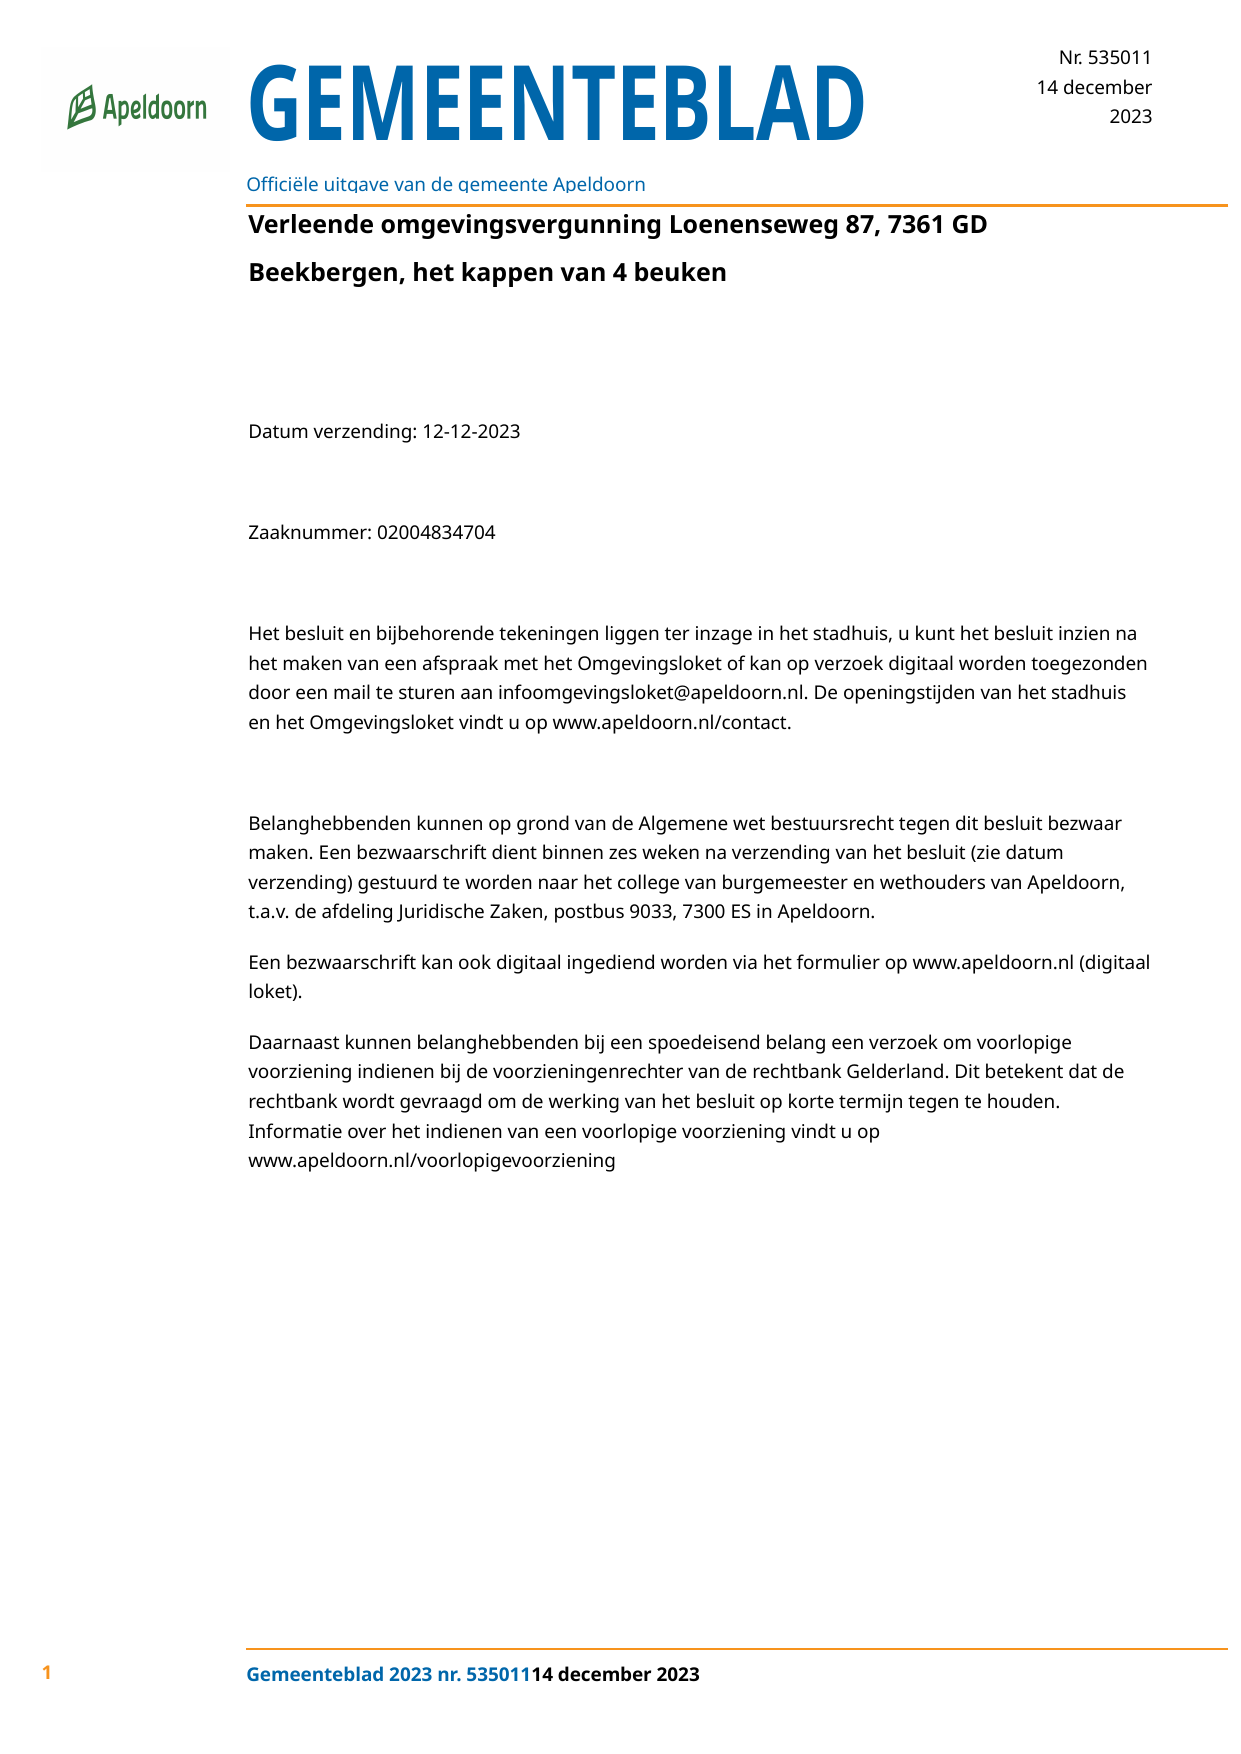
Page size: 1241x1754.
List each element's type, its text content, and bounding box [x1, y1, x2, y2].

text Zaaknummer: 02004834704 [248, 519, 1152, 545]
text Een bezwaarschrift kan ook digitaal ingediend worden via het formulier op www.apeldoorn.nl (digitaal loket). [248, 949, 1152, 1004]
text Datum verzending: 12-12-2023 [248, 419, 1152, 444]
text Het besluit en bijbehorende tekeningen liggen ter inzage in het stadhuis, u kunt het besluit inzien na het maken van een afspraak met het Omgevingsloket of kan op verzoek digitaal worden toegezonden door een mail te sturen aan infoomgevingsloket@apeldoorn.nl. De openingstijden van het stadhuis en het Omgevingsloket vindt u op www.apeldoorn.nl/contact. [248, 620, 1152, 735]
picture [41, 47, 231, 172]
text Belanghebbenden kunnen op grond van de Algemene wet bestuursrecht tegen dit besluit bezwaar maken. Een bezwaarschrift dient binnen zes weken na verzending van het besluit (zie datum verzending) gestuurd te worden naar het college van burgemeester en wethouders van Apeldoorn, t.a.v. de afdeling Juridische Zaken, postbus 9033, 7300 ES in Apeldoorn. [248, 810, 1152, 924]
text Verleende omgevingsvergunning Loenenseweg 87, 7361 GD Beekbergen, het kappen van 4 beuken [248, 207, 1152, 288]
text Daarnaast kunnen belanghebbenden bij een spoedeisend belang een verzoek om voorlopige voorziening indienen bij de voorzieningenrechter van de rechtbank Gelderland. Dit betekent dat de rechtbank wordt gevraagd om de werking van het besluit op korte termijn tegen te houden. Informatie over het indienen van een voorlopige voorziening vindt u op www.apeldoorn.nl/voorlopigevoorziening [248, 1029, 1152, 1173]
